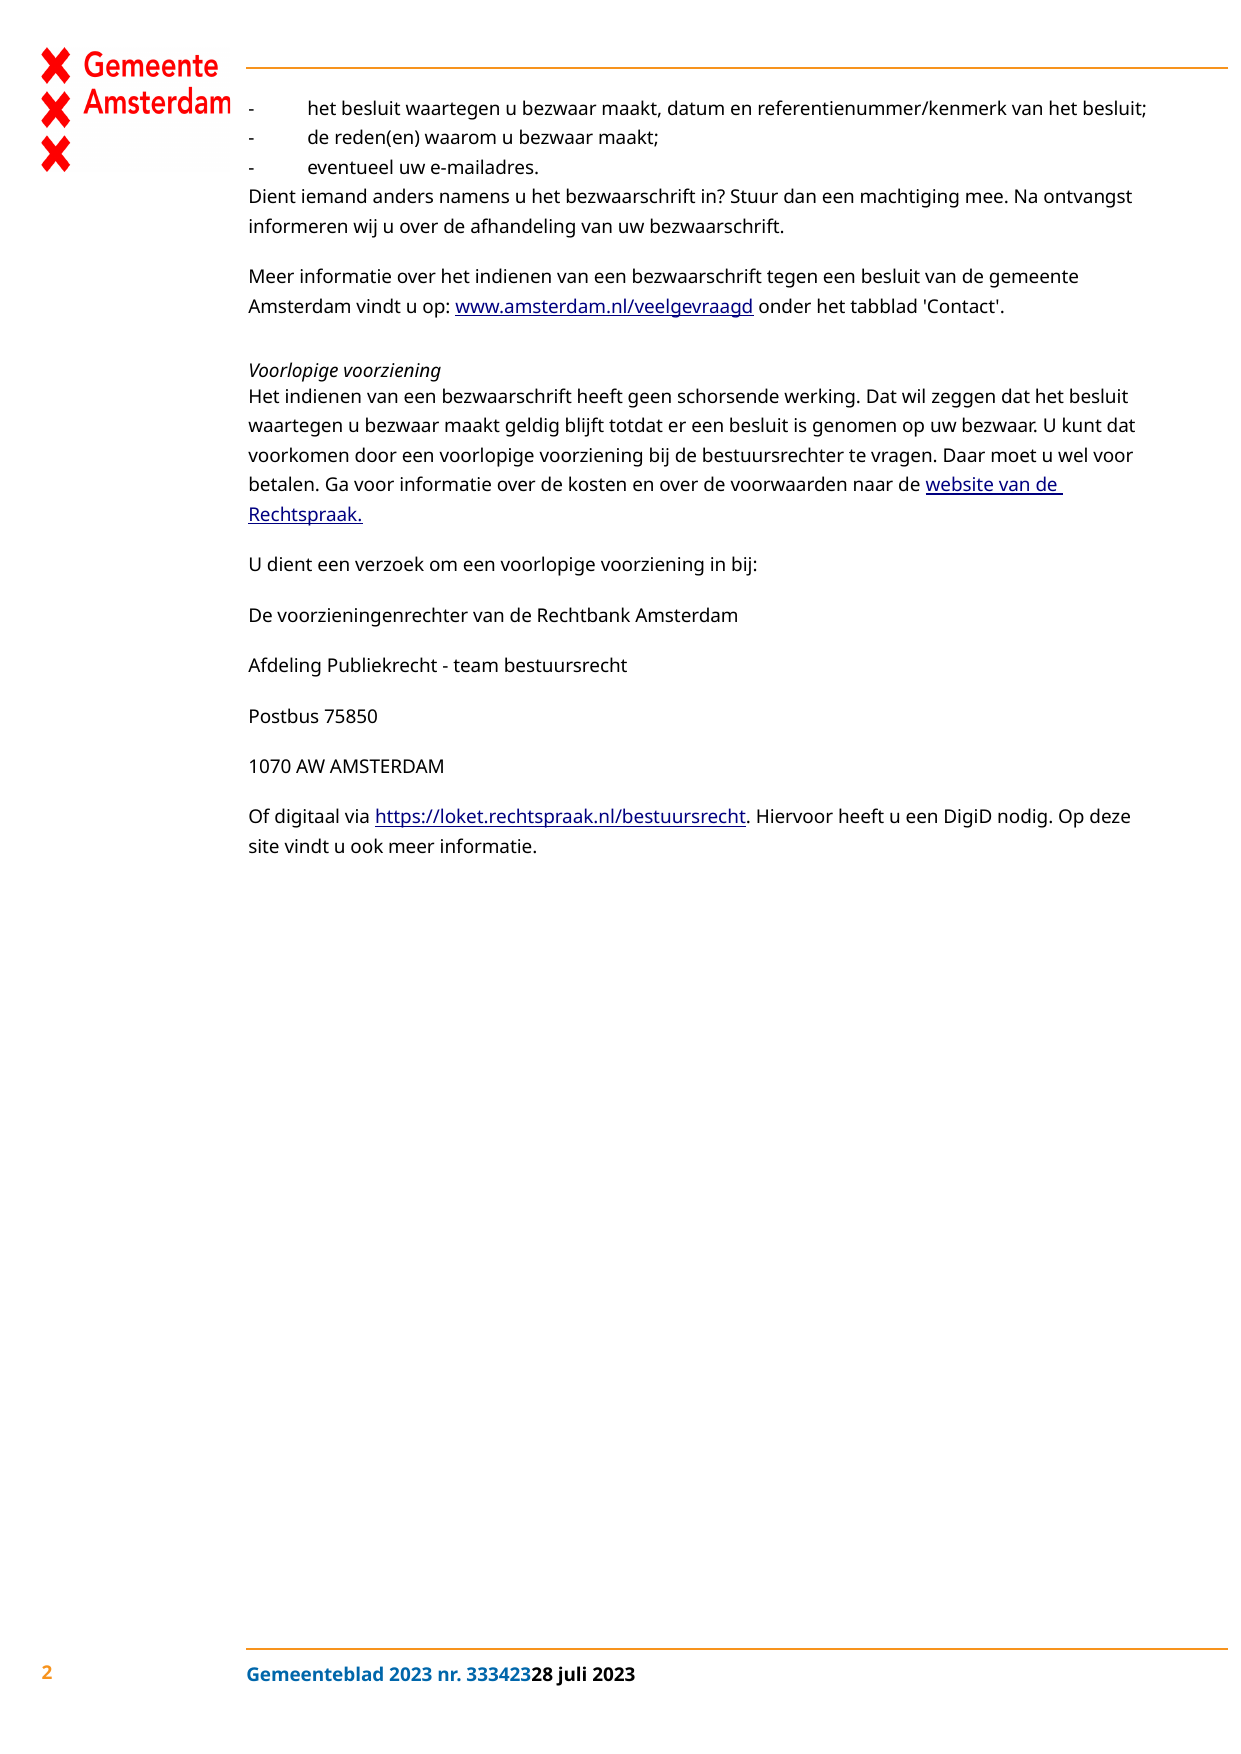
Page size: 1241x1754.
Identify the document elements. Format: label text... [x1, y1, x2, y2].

text Meer informatie over het indienen van een bezwaarschrift tegen een besluit van de gemeente Amsterdam vindt u op: www.amsterdam.nl/veelgevraagd onder het tabblad 'Contact'. [248, 263, 1152, 319]
text Of digitaal via https://loket.rechtspraak.nl/bestuursrecht. Hiervoor heeft u een DigiD nodig. Op deze site vindt u ook meer informatie. [248, 804, 1152, 859]
text Afdeling Publiekrecht - team bestuursrecht [248, 652, 1152, 678]
list de reden(en) waarom u bezwaar maakt; [248, 124, 1152, 150]
text U dient een verzoek om een voorlopige voorziening in bij: [248, 552, 1152, 577]
text Het indienen van een bezwaarschrift heeft geen schorsende werking. Dat wil zeggen dat het besluit waartegen u bezwaar maakt geldig blijft totdat er een besluit is genomen op uw bezwaar. U kunt dat voorkomen door een voorlopige voorziening bij de bestuursrechter te vragen. Daar moet u wel voor betalen. Ga voor informatie over de kosten en over de voorwaarden naar de website van de Rechtspraak. [248, 383, 1152, 527]
text Dient iemand anders namens u het bezwaarschrift in? Stuur dan een machtiging mee. Na ontvangst informeren wij u over de afhandeling van uw bezwaarschrift. [248, 183, 1152, 239]
text 1070 AW AMSTERDAM [248, 753, 1152, 779]
text De voorzieningenrechter van de Rechtbank Amsterdam [248, 602, 1152, 628]
text Postbus 75850 [248, 703, 1152, 728]
text Voorlopige voorziening [248, 357, 1152, 383]
picture [41, 47, 231, 172]
list eventueel uw e-mailadres. [248, 154, 1152, 180]
list het besluit waartegen u bezwaar maakt, datum en referentienummer/kenmerk van het besluit; [248, 95, 1152, 121]
